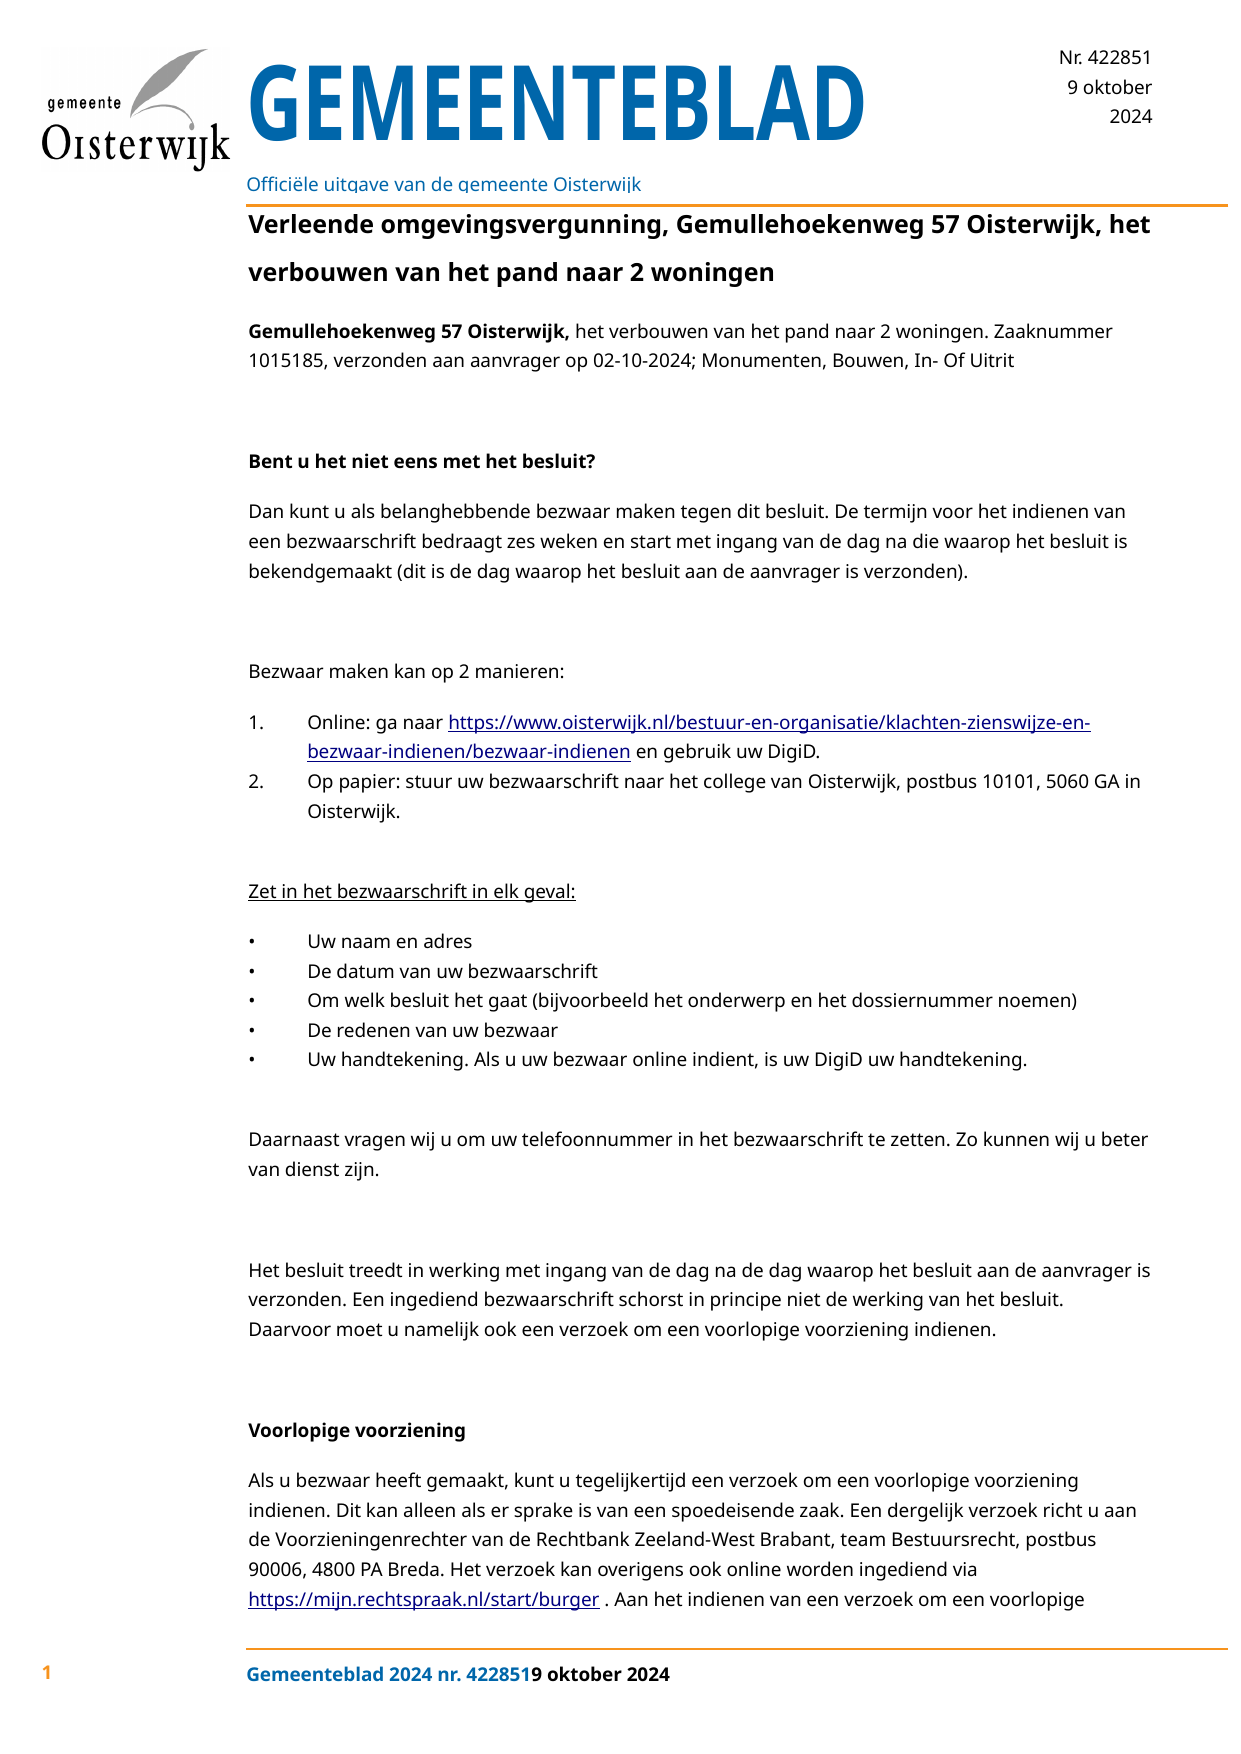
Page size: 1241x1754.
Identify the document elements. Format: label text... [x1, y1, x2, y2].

list De datum van uw bezwaarschrift [248, 958, 1152, 984]
list Online: ga naar https://www.oisterwijk.nl/bestuur-en-organisatie/klachten-zienswijze-en-bezwaar-indienen/bezwaar-indienen en gebruik uw DigiD. [248, 709, 1152, 764]
text Bezwaar maken kan op 2 manieren: [248, 659, 1152, 684]
text Voorlopige voorziening [248, 1417, 1152, 1443]
text Gemullehoekenweg 57 Oisterwijk, het verbouwen van het pand naar 2 woningen. Zaaknummer 1015185, verzonden aan aanvrager op 02-10-2024; Monumenten, Bouwen, In- Of Uitrit [248, 318, 1152, 373]
picture [41, 47, 231, 172]
text Zet in het bezwaarschrift in elk geval: [248, 878, 1152, 904]
text Als u bezwaar heeft gemaakt, kunt u tegelijkertijd een verzoek om een voorlopige voorziening indienen. Dit kan alleen als er sprake is van een spoedeisende zaak. Een dergelijk verzoek richt u aan de Voorzieningenrechter van de Rechtbank Zeeland-West Brabant, team Bestuursrecht, postbus 90006, 4800 PA Breda. Het verzoek kan overigens ook online worden ingediend via https://mijn.rechtspraak.nl/start/burger . Aan het indienen van een verzoek om een voorlopige [248, 1467, 1152, 1612]
list Uw naam en adres [248, 928, 1152, 954]
list Om welk besluit het gaat (bijvoorbeeld het onderwerp en het dossiernummer noemen) [248, 987, 1152, 1013]
text Bent u het niet eens met het besluit? [248, 448, 1152, 474]
list De redenen van uw bezwaar [248, 1017, 1152, 1043]
text Verleende omgevingsvergunning, Gemullehoekenweg 57 Oisterwijk, het verbouwen van het pand naar 2 woningen [248, 207, 1152, 288]
text Dan kunt u als belanghebbende bezwaar maken tegen dit besluit. De termijn voor het indienen van een bezwaarschrift bedraagt zes weken en start met ingang van de dag na die waarop het besluit is bekendgemaakt (dit is de dag waarop het besluit aan de aanvrager is verzonden). [248, 499, 1152, 584]
list Uw handtekening. Als u uw bezwaar online indient, is uw DigiD uw handtekening. [248, 1047, 1152, 1072]
text Het besluit treedt in werking met ingang van de dag na de dag waarop het besluit aan de aanvrager is verzonden. Een ingediend bezwaarschrift schorst in principe niet de werking van het besluit. Daarvoor moet u namelijk ook een verzoek om een voorlopige voorziening indienen. [248, 1257, 1152, 1342]
text Daarnaast vragen wij u om uw telefoonnummer in het bezwaarschrift te zetten. Zo kunnen wij u beter van dienst zijn. [248, 1127, 1152, 1182]
list Op papier: stuur uw bezwaarschrift naar het college van Oisterwijk, postbus 10101, 5060 GA in Oisterwijk. [248, 768, 1152, 824]
